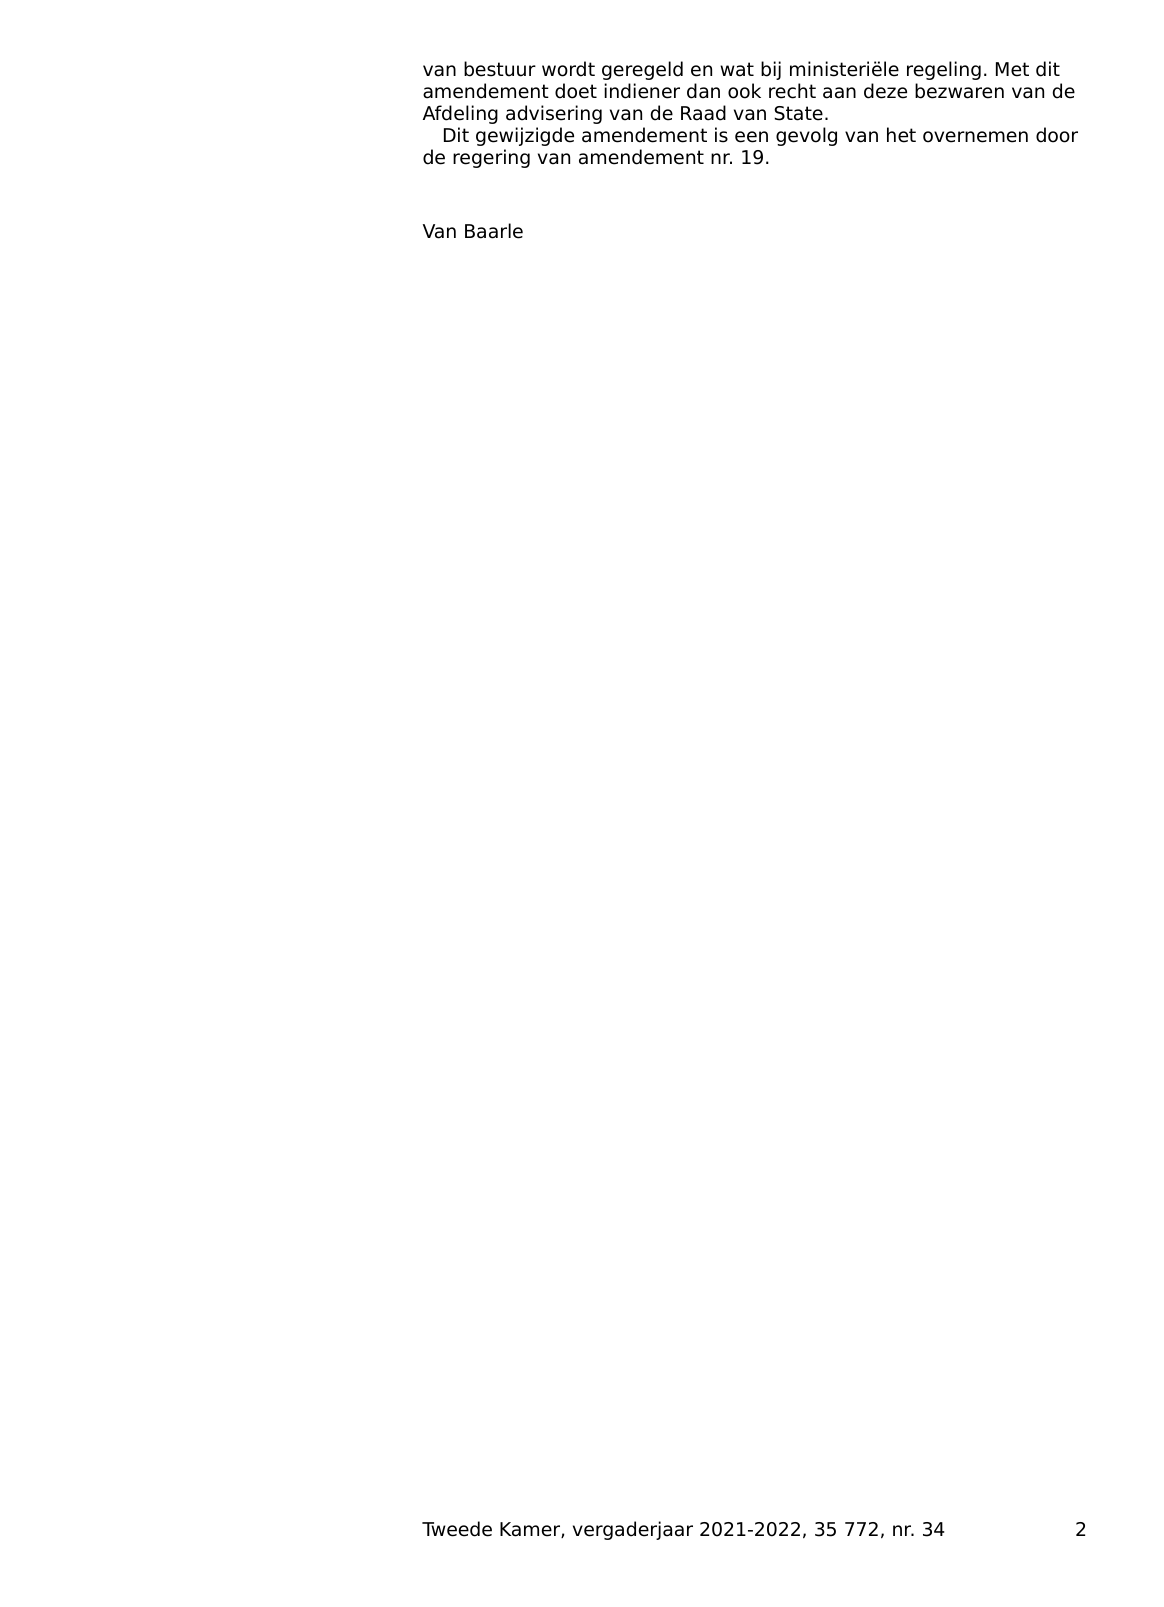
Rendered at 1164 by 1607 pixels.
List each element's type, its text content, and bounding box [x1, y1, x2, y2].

text Van Baarle [422, 199, 1087, 243]
text van bestuur wordt geregeld en wat bij ministeriële regeling. Met dit amendement doet indiener dan ook recht aan deze bezwaren van de Afdeling advisering van de Raad van State. [422, 59, 1087, 125]
text Dit gewijzigde amendement is een gevolg van het overnemen door de regering van amendement nr. 19. [422, 125, 1087, 169]
